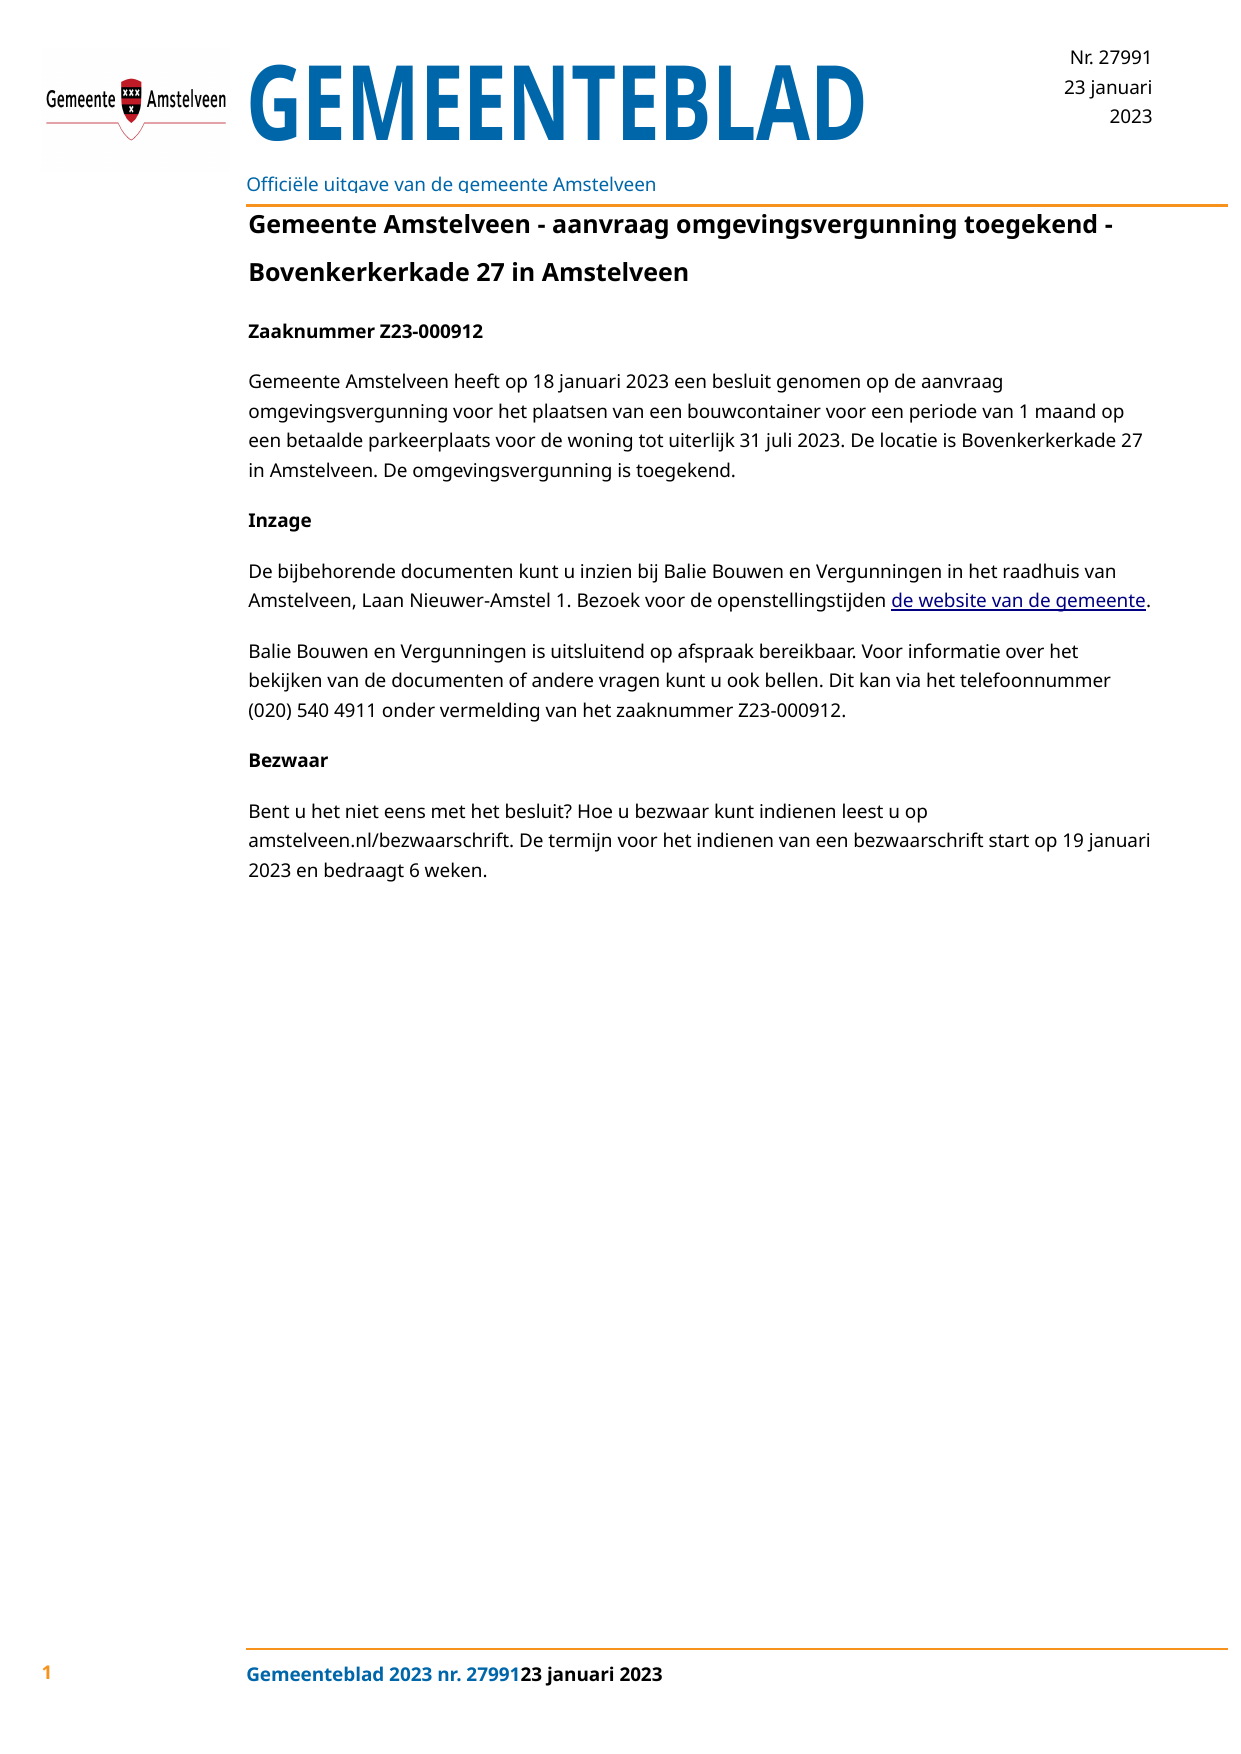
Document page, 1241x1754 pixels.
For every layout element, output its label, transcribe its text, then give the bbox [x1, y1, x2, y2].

text Zaaknummer Z23-000912 [248, 318, 1152, 344]
text De bijbehorende documenten kunt u inzien bij Balie Bouwen en Vergunningen in het raadhuis van Amstelveen, Laan Nieuwer-Amstel 1. Bezoek voor de openstellingstijden de website van de gemeente. [248, 558, 1152, 613]
text Gemeente Amstelveen - aanvraag omgevingsvergunning toegekend - Bovenkerkerkade 27 in Amstelveen [248, 207, 1152, 288]
text Balie Bouwen en Vergunningen is uitsluitend op afspraak bereikbaar. Voor informatie over het bekijken van de documenten of andere vragen kunt u ook bellen. Dit kan via het telefoonnummer (020) 540 4911 onder vermelding van het zaaknummer Z23-000912. [248, 638, 1152, 723]
text Bezwaar [248, 747, 1152, 773]
text Inzage [248, 507, 1152, 533]
text Bent u het niet eens met het besluit? Hoe u bezwaar kunt indienen leest u op amstelveen.nl/bezwaarschrift. De termijn voor het indienen van een bezwaarschrift start op 19 januari 2023 en bedraagt 6 weken. [248, 798, 1152, 883]
picture [41, 47, 231, 172]
text Gemeente Amstelveen heeft op 18 januari 2023 een besluit genomen op de aanvraag omgevingsvergunning voor het plaatsen van een bouwcontainer voor een periode van 1 maand op een betaalde parkeerplaats voor de woning tot uiterlijk 31 juli 2023. De locatie is Bovenkerkerkade 27 in Amstelveen. De omgevingsvergunning is toegekend. [248, 368, 1152, 483]
